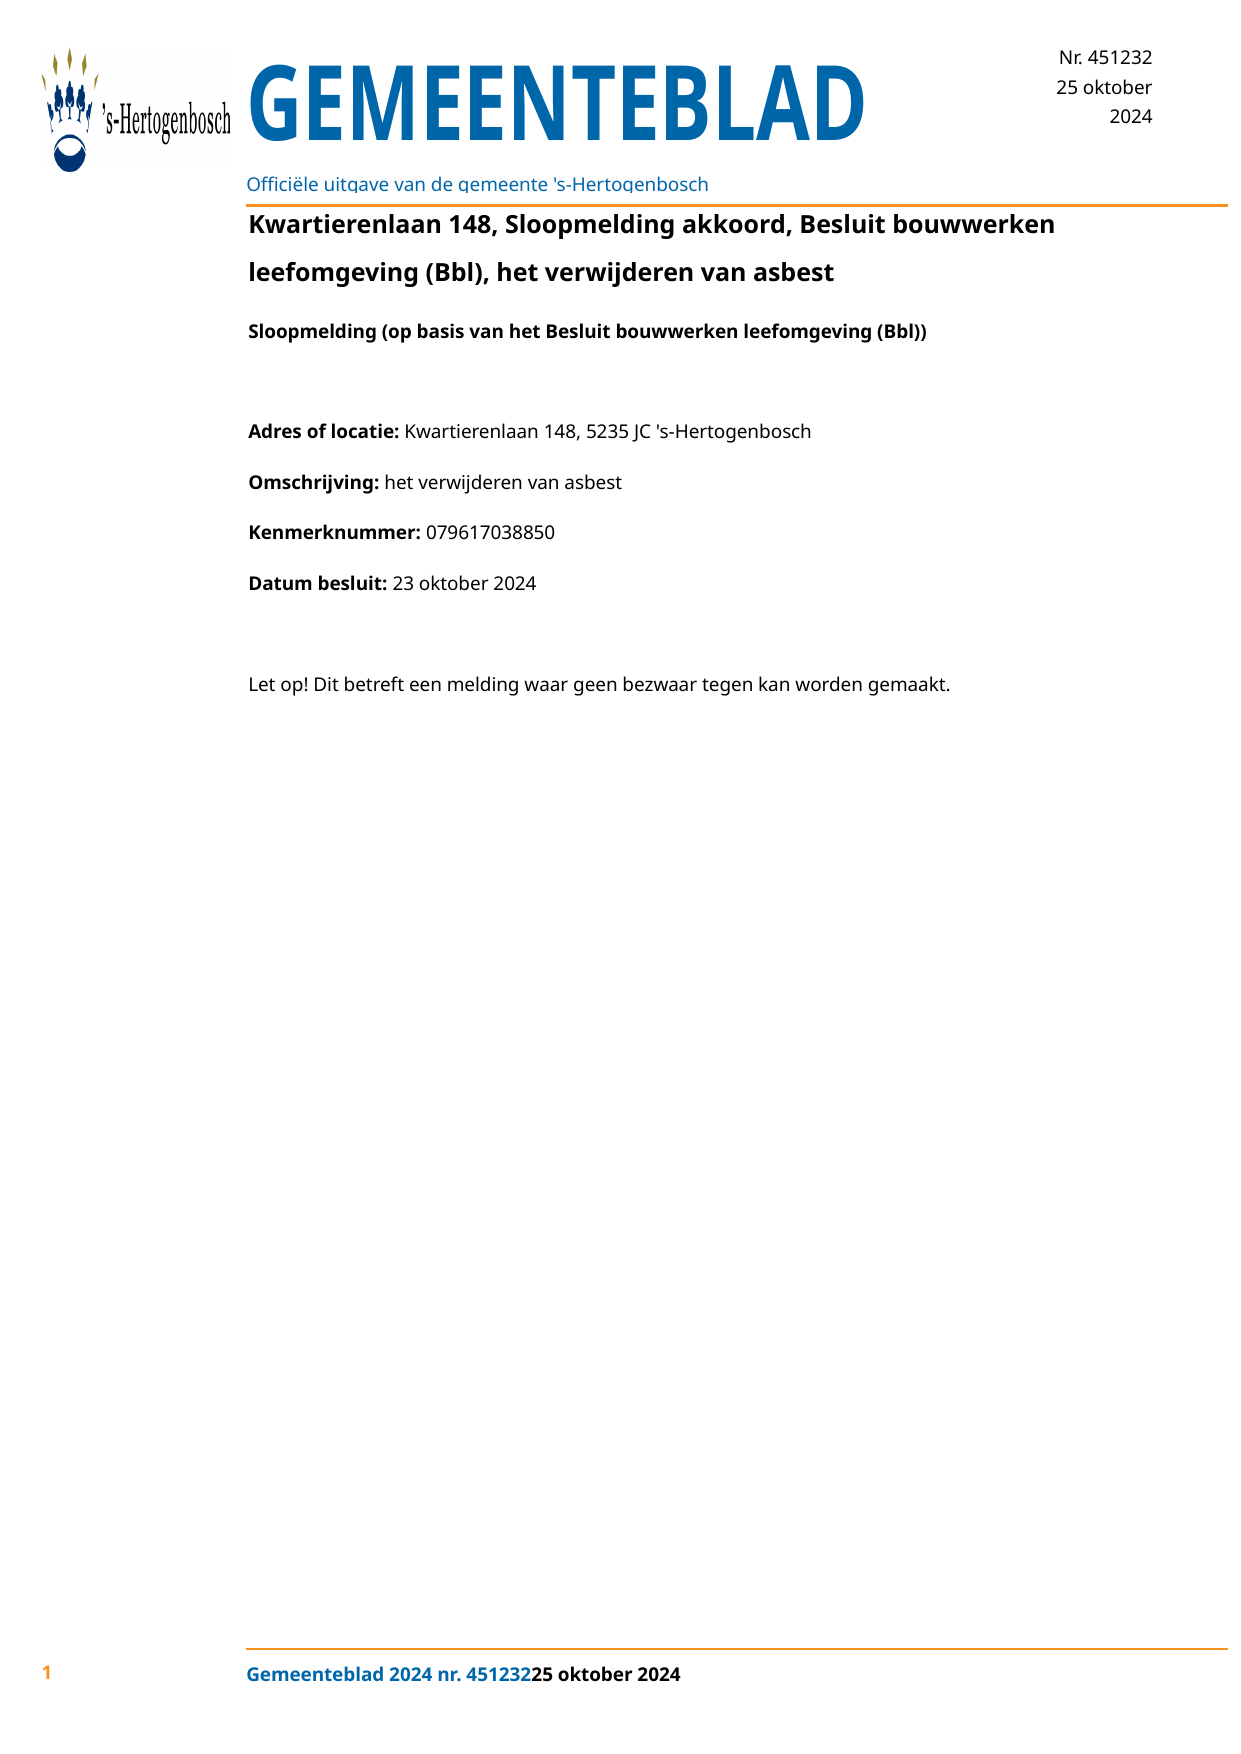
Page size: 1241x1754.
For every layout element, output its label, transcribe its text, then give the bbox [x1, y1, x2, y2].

picture [41, 47, 231, 172]
text Kenmerknummer: 079617038850 [248, 519, 1152, 545]
text Datum besluit: 23 oktober 2024 [248, 570, 1152, 596]
text Omschrijving: het verwijderen van asbest [248, 469, 1152, 495]
text Sloopmelding (op basis van het Besluit bouwwerken leefomgeving (Bbl)) [248, 318, 1152, 344]
text Adres of locatie: Kwartierenlaan 148, 5235 JC 's-Hertogenbosch [248, 419, 1152, 444]
text Kwartierenlaan 148, Sloopmelding akkoord, Besluit bouwwerken leefomgeving (Bbl), het verwijderen van asbest [248, 207, 1152, 288]
text Let op! Dit betreft een melding waar geen bezwaar tegen kan worden gemaakt. [248, 671, 1152, 697]
